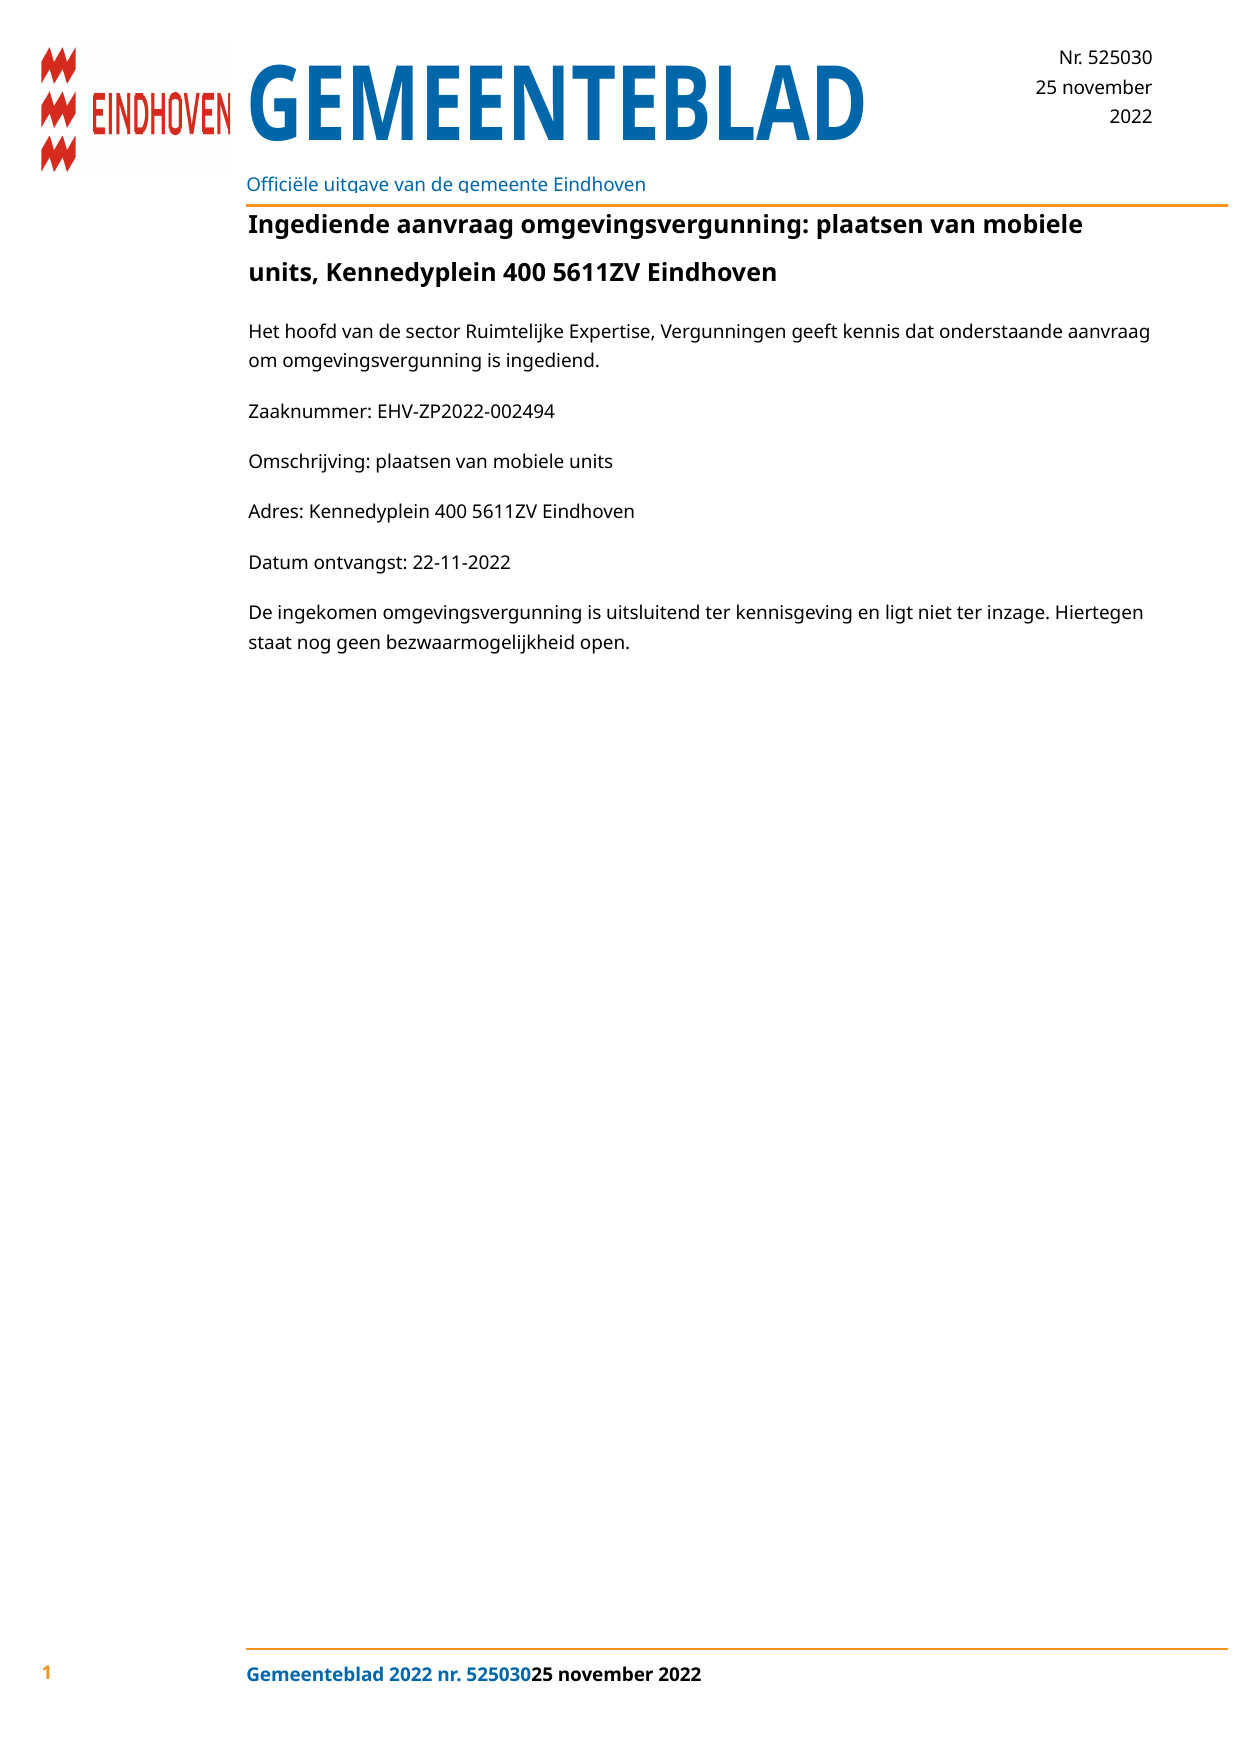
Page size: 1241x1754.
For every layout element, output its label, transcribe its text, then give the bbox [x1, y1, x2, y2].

text Omschrijving: plaatsen van mobiele units [248, 448, 1152, 474]
picture [41, 47, 231, 172]
text Ingediende aanvraag omgevingsvergunning: plaatsen van mobiele units, Kennedyplein 400 5611ZV Eindhoven [248, 207, 1152, 288]
text De ingekomen omgevingsvergunning is uitsluitend ter kennisgeving en ligt niet ter inzage. Hiertegen staat nog geen bezwaarmogelijkheid open. [248, 599, 1152, 655]
text Adres: Kennedyplein 400 5611ZV Eindhoven [248, 499, 1152, 524]
text Zaaknummer: EHV-ZP2022-002494 [248, 398, 1152, 424]
text Het hoofd van de sector Ruimtelijke Expertise, Vergunningen geeft kennis dat onderstaande aanvraag om omgevingsvergunning is ingediend. [248, 318, 1152, 373]
text Datum ontvangst: 22-11-2022 [248, 549, 1152, 575]
